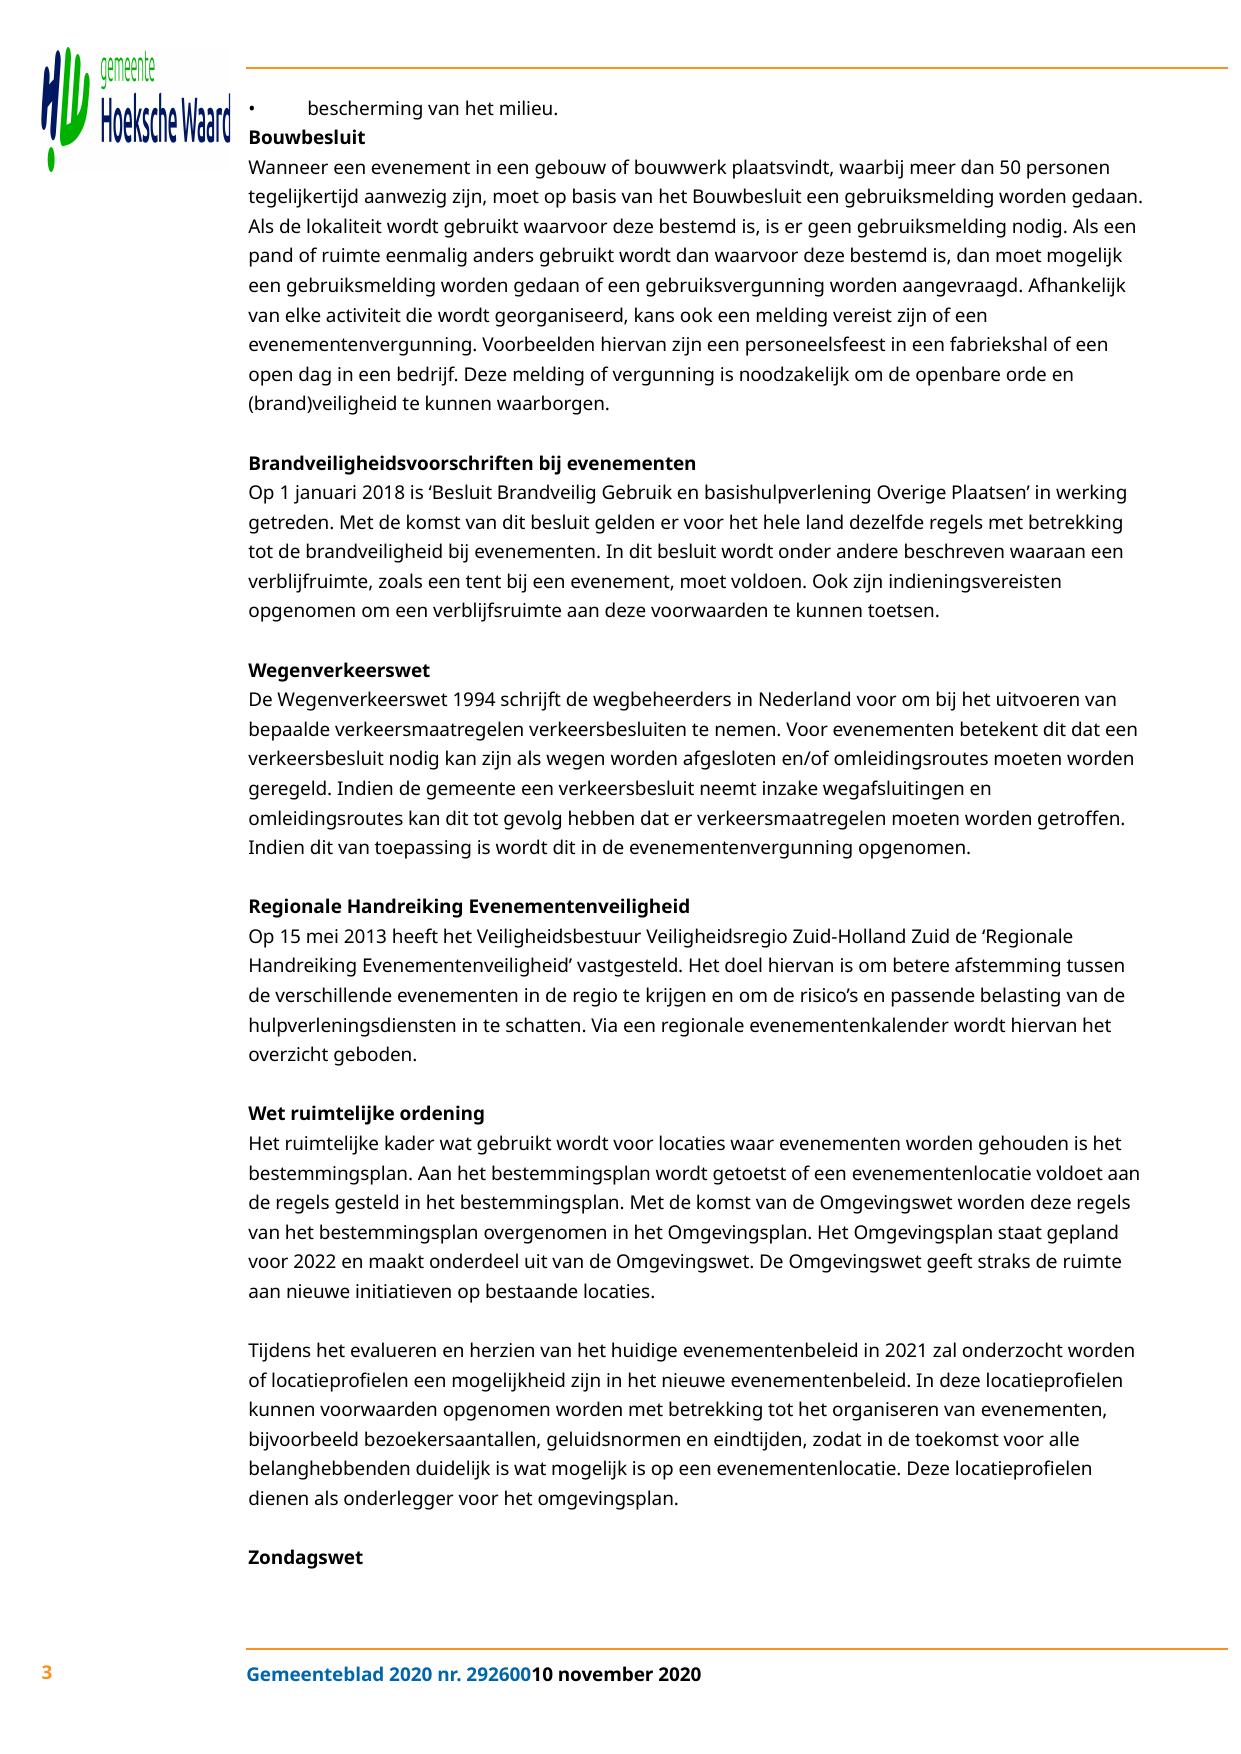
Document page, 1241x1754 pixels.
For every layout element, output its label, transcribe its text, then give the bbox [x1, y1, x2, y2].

list bescherming van het milieu. [248, 95, 1152, 121]
text De Wegenverkeerswet 1994 schrijft de wegbeheerders in Nederland voor om bij het uitvoeren van bepaalde verkeersmaatregelen verkeersbesluiten te nemen. Voor evenementen betekent dit dat een verkeersbesluit nodig kan zijn als wegen worden afgesloten en/of omleidingsroutes moeten worden geregeld. Indien de gemeente een verkeersbesluit neemt inzake wegafsluitingen en omleidingsroutes kan dit tot gevolg hebben dat er verkeersmaatregelen moeten worden getroffen. Indien dit van toepassing is wordt dit in de evenementenvergunning opgenomen. [248, 686, 1152, 860]
text Wet ruimtelijke ordening [248, 1101, 1152, 1126]
text Bouwbesluit [248, 124, 1152, 150]
text Op 1 januari 2018 is ‘Besluit Brandveilig Gebruik en basishulpverlening Overige Plaatsen’ in werking getreden. Met de komst van dit besluit gelden er voor het hele land dezelfde regels met betrekking tot de brandveiligheid bij evenementen. In dit besluit wordt onder andere beschreven waaraan een verblijfruimte, zoals een tent bij een evenement, moet voldoen. Ook zijn indieningsvereisten opgenomen om een verblijfsruimte aan deze voorwaarden te kunnen toetsen. [248, 479, 1152, 623]
text Het ruimtelijke kader wat gebruikt wordt voor locaties waar evenementen worden gehouden is het bestemmingsplan. Aan het bestemmingsplan wordt getoetst of een evenementenlocatie voldoet aan de regels gesteld in het bestemmingsplan. Met de komst van de Omgevingswet worden deze regels van het bestemmingsplan overgenomen in het Omgevingsplan. Het Omgevingsplan staat gepland voor 2022 en maakt onderdeel uit van de Omgevingswet. De Omgevingswet geeft straks de ruimte aan nieuwe initiatieven op bestaande locaties. [248, 1130, 1152, 1304]
picture [41, 47, 231, 172]
text Op 15 mei 2013 heeft het Veiligheidsbestuur Veiligheidsregio Zuid-Holland Zuid de ‘Regionale Handreiking Evenementenveiligheid’ vastgesteld. Het doel hiervan is om betere afstemming tussen de verschillende evenementen in de regio te krijgen en om de risico’s en passende belasting van de hulpverleningsdiensten in te schatten. Via een regionale evenementenkalender wordt hiervan het overzicht geboden. [248, 923, 1152, 1067]
text Wegenverkeerswet [248, 657, 1152, 683]
text Tijdens het evalueren en herzien van het huidige evenementenbeleid in 2021 zal onderzocht worden of locatieprofielen een mogelijkheid zijn in het nieuwe evenementenbeleid. In deze locatieprofielen kunnen voorwaarden opgenomen worden met betrekking tot het organiseren van evenementen, bijvoorbeeld bezoekersaantallen, geluidsnormen en eindtijden, zodat in de toekomst voor alle belanghebbenden duidelijk is wat mogelijk is op een evenementenlocatie. Deze locatieprofielen dienen als onderlegger voor het omgevingsplan. [248, 1337, 1152, 1511]
text Wanneer een evenement in een gebouw of bouwwerk plaatsvindt, waarbij meer dan 50 personen tegelijkertijd aanwezig zijn, moet op basis van het Bouwbesluit een gebruiksmelding worden gedaan. Als de lokaliteit wordt gebruikt waarvoor deze bestemd is, is er geen gebruiksmelding nodig. Als een pand of ruimte eenmalig anders gebruikt wordt dan waarvoor deze bestemd is, dan moet mogelijk een gebruiksmelding worden gedaan of een gebruiksvergunning worden aangevraagd. Afhankelijk van elke activiteit die wordt georganiseerd, kans ook een melding vereist zijn of een evenementenvergunning. Voorbeelden hiervan zijn een personeelsfeest in een fabriekshal of een open dag in een bedrijf. Deze melding of vergunning is noodzakelijk om de openbare orde en (brand)veiligheid te kunnen waarborgen. [248, 154, 1152, 416]
text Zondagswet [248, 1544, 1152, 1570]
text Regionale Handreiking Evenementenveiligheid [248, 893, 1152, 919]
text Brandveiligheidsvoorschriften bij evenementen [248, 450, 1152, 476]
